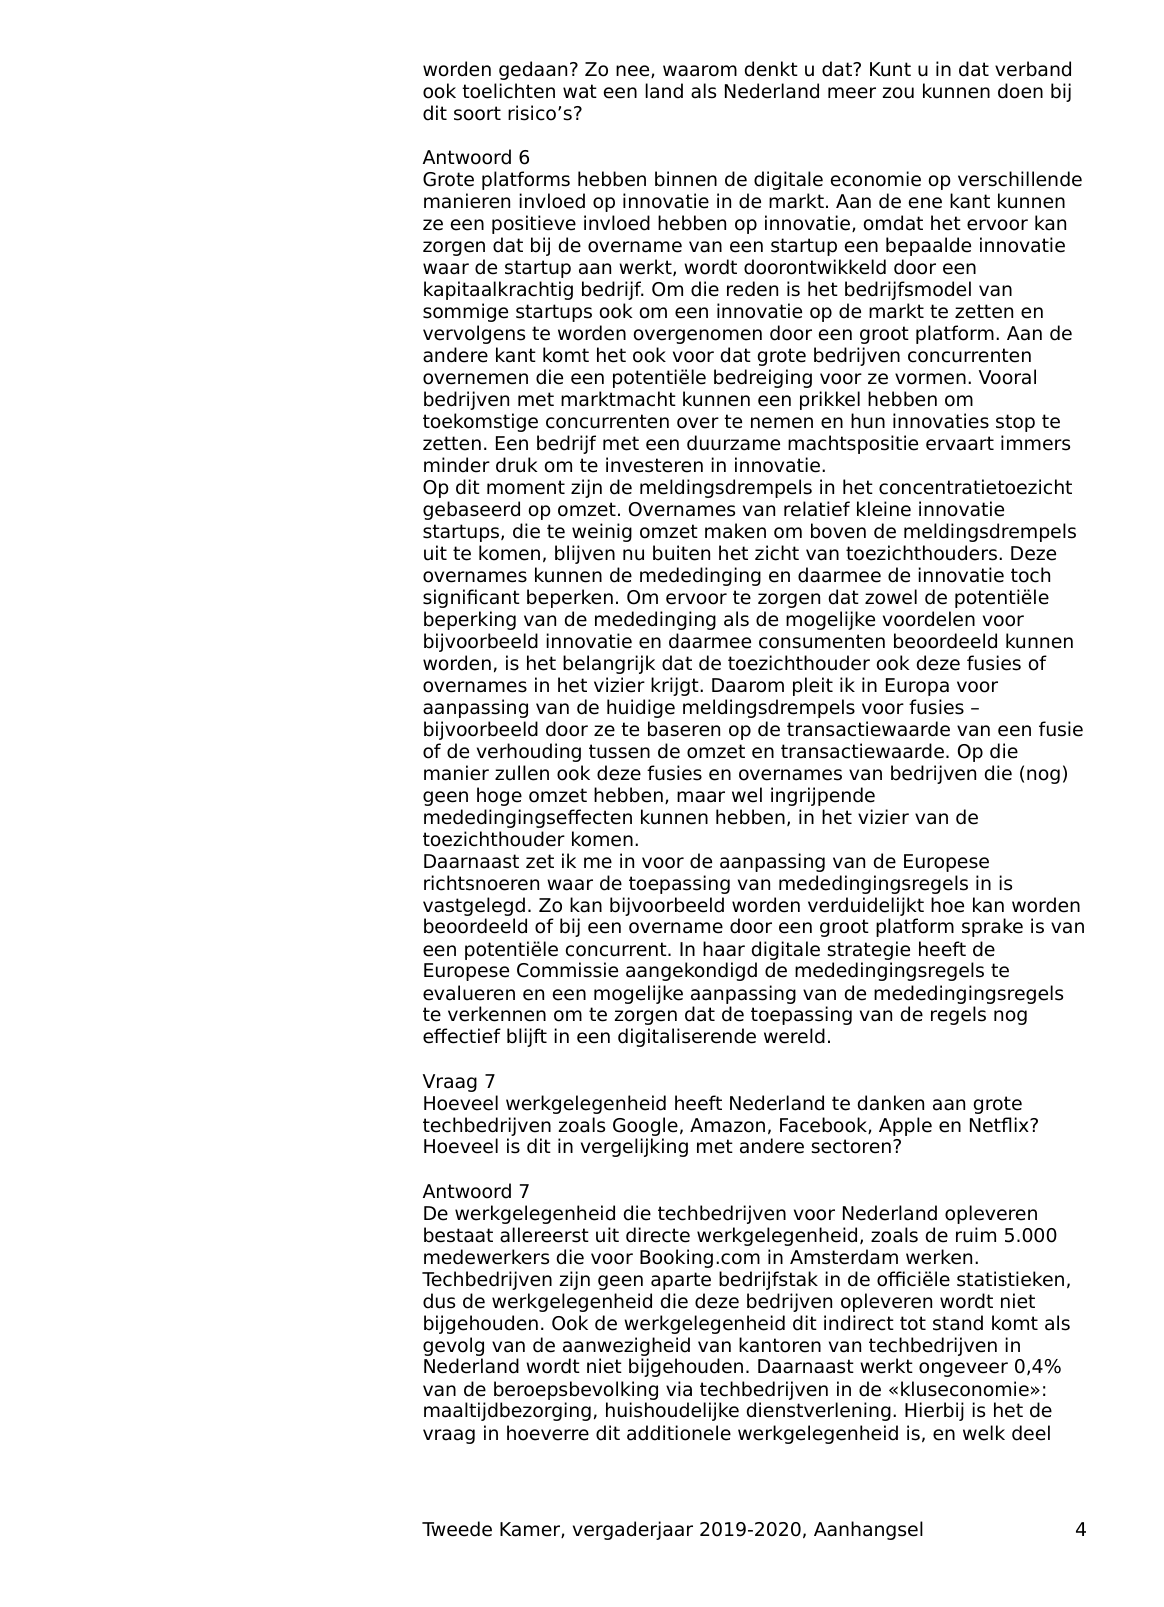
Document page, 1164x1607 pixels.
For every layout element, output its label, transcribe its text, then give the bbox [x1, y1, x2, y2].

text Vraag 7 [422, 1071, 1087, 1092]
text Antwoord 7 [422, 1181, 1087, 1203]
text De werkgelegenheid die techbedrijven voor Nederland opleveren bestaat allereerst uit directe werkgelegenheid, zoals de ruim 5.000 medewerkers die voor Booking.com in Amsterdam werken. Techbedrijven zijn geen aparte bedrijfstak in de officiële statistieken, dus de werkgelegenheid die deze bedrijven opleveren wordt niet bijgehouden. Ook de werkgelegenheid dit indirect tot stand komt als gevolg van de aanwezigheid van kantoren van techbedrijven in Nederland wordt niet bijgehouden. Daarnaast werkt ongeveer 0,4% van de beroepsbevolking via techbedrijven in de «kluseconomie»: maaltijdbezorging, huishoudelijke dienstverlening. Hierbij is het de vraag in hoeverre dit additionele werkgelegenheid is, en welk deel [422, 1203, 1087, 1444]
text Hoeveel werkgelegenheid heeft Nederland te danken aan grote techbedrijven zoals Google, Amazon, Facebook, Apple en Netflix? Hoeveel is dit in vergelijking met andere sectoren? [422, 1092, 1087, 1158]
text Grote platforms hebben binnen de digitale economie op verschillende manieren invloed op innovatie in de markt. Aan de ene kant kunnen ze een positieve invloed hebben op innovatie, omdat het ervoor kan zorgen dat bij de overname van een startup een bepaalde innovatie waar de startup aan werkt, wordt doorontwikkeld door een kapitaalkrachtig bedrijf. Om die reden is het bedrijfsmodel van sommige startups ook om een innovatie op de markt te zetten en vervolgens te worden overgenomen door een groot platform. Aan de andere kant komt het ook voor dat grote bedrijven concurrenten overnemen die een potentiële bedreiging voor ze vormen. Vooral bedrijven met marktmacht kunnen een prikkel hebben om toekomstige concurrenten over te nemen en hun innovaties stop te zetten. Een bedrijf met een duurzame machtspositie ervaart immers minder druk om te investeren in innovatie. [422, 169, 1087, 477]
text Daarnaast zet ik me in voor de aanpassing van de Europese richtsnoeren waar de toepassing van mededingingsregels in is vastgelegd. Zo kan bijvoorbeeld worden verduidelijkt hoe kan worden beoordeeld of bij een overname door een groot platform sprake is van een potentiële concurrent. In haar digitale strategie heeft de Europese Commissie aangekondigd de mededingingsregels te evalueren en een mogelijke aanpassing van de mededingingsregels te verkennen om te zorgen dat de toepassing van de regels nog effectief blijft in een digitaliserende wereld. [422, 851, 1087, 1048]
text Antwoord 6 [422, 147, 1087, 169]
text Op dit moment zijn de meldingsdrempels in het concentratietoezicht gebaseerd op omzet. Overnames van relatief kleine innovatie startups, die te weinig omzet maken om boven de meldingsdrempels uit te komen, blijven nu buiten het zicht van toezichthouders. Deze overnames kunnen de mededinging en daarmee de innovatie toch significant beperken. Om ervoor te zorgen dat zowel de potentiële beperking van de mededinging als de mogelijke voordelen voor bijvoorbeeld innovatie en daarmee consumenten beoordeeld kunnen worden, is het belangrijk dat de toezichthouder ook deze fusies of overnames in het vizier krijgt. Daarom pleit ik in Europa voor aanpassing van de huidige meldingsdrempels voor fusies – bijvoorbeeld door ze te baseren op de transactiewaarde van een fusie of de verhouding tussen de omzet en transactiewaarde. Op die manier zullen ook deze fusies en overnames van bedrijven die (nog) geen hoge omzet hebben, maar wel ingrijpende mededingingseffecten kunnen hebben, in het vizier van de toezichthouder komen. [422, 477, 1087, 851]
text worden gedaan? Zo nee, waarom denkt u dat? Kunt u in dat verband ook toelichten wat een land als Nederland meer zou kunnen doen bij dit soort risico’s? [422, 59, 1087, 125]
